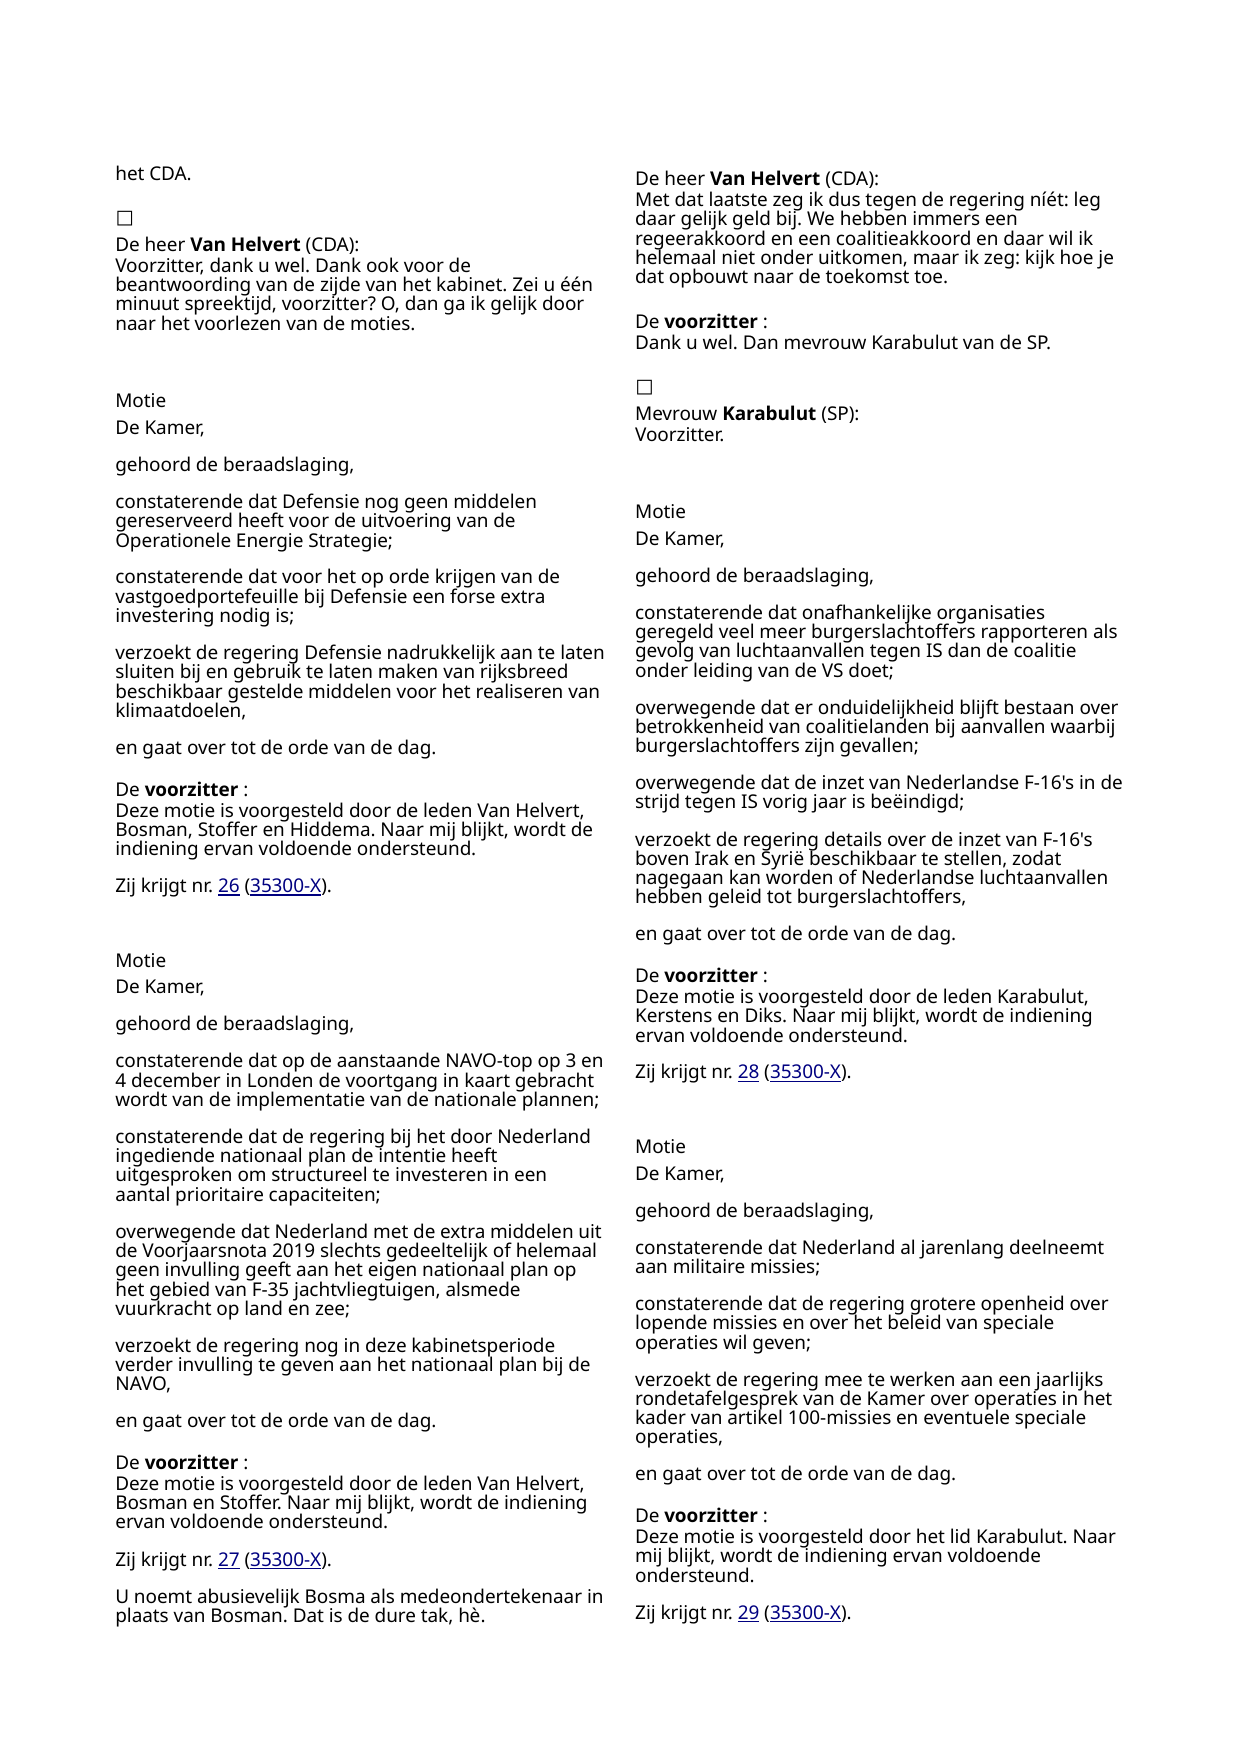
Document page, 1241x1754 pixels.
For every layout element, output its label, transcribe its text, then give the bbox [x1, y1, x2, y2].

text overwegende dat de inzet van Nederlandse F-16's in de strijd tegen IS vorig jaar is beëindigd; [635, 774, 1125, 813]
text De voorzitter : [635, 962, 1125, 988]
text Deze motie is voorgesteld door de leden Van Helvert, Bosman, Stoffer en Hiddema. Naar mij blijkt, wordt de indiening ervan voldoende ondersteund. [115, 802, 605, 859]
text overwegende dat er onduidelijkheid blijft bestaan over betrokkenheid van coalitielanden bij aanvallen waarbij burgerslachtoffers zijn gevallen; [635, 699, 1125, 757]
text gehoord de beraadslaging, [635, 1202, 1125, 1221]
text het CDA. [115, 165, 605, 184]
text constaterende dat Defensie nog geen middelen gereserveerd heeft voor de uitvoering van de Operationele Energie Strategie; [115, 493, 605, 551]
text en gaat over tot de orde van de dag. [635, 1465, 1125, 1485]
text overwegende dat Nederland met de extra middelen uit de Voorjaarsnota 2019 slechts gedeeltelijk of helemaal geen invulling geeft aan het eigen nationaal plan op het gebied van F-35 jachtvliegtuigen, alsmede vuurkracht op land en zee; [115, 1223, 605, 1319]
text Zij krijgt nr. 26 (35300-X). [115, 877, 605, 896]
text Zij krijgt nr. 28 (35300-X). [635, 1063, 1125, 1083]
text De Kamer, [115, 419, 605, 438]
text Deze motie is voorgesteld door het lid Karabulut. Naar mij blijkt, wordt de indiening ervan voldoende ondersteund. [635, 1528, 1125, 1586]
text constaterende dat Nederland al jarenlang deelneemt aan militaire missies; [635, 1239, 1125, 1277]
text De voorzitter : [115, 776, 605, 802]
text gehoord de beraadslaging, [635, 567, 1125, 586]
text en gaat over tot de orde van de dag. [115, 739, 605, 758]
text De voorzitter : [115, 1449, 605, 1475]
text De voorzitter : [635, 308, 1125, 334]
text Mevrouw Karabulut (SP): [635, 400, 1125, 426]
text Zij krijgt nr. 29 (35300-X). [635, 1604, 1125, 1623]
text Voorzitter, dank u wel. Dank ook voor de beantwoording van de zijde van het kabinet. Zei u één minuut spreektijd, voorzitter? O, dan ga ik gelijk door naar het voorlezen van de moties. [115, 257, 605, 334]
text Deze motie is voorgesteld door de leden Karabulut, Kerstens en Diks. Naar mij blijkt, wordt de indiening ervan voldoende ondersteund. [635, 988, 1125, 1046]
text constaterende dat de regering grotere openheid over lopende missies en over het beleid van speciale operaties wil geven; [635, 1295, 1125, 1353]
text Deze motie is voorgesteld door de leden Van Helvert, Bosman en Stoffer. Naar mij blijkt, wordt de indiening ervan voldoende ondersteund. [115, 1475, 605, 1533]
text constaterende dat de regering bij het door Nederland ingediende nationaal plan de intentie heeft uitgesproken om structureel te investeren in een aantal prioritaire capaciteiten; [115, 1128, 605, 1205]
text De Kamer, [635, 1165, 1125, 1184]
text De Kamer, [635, 530, 1125, 549]
text constaterende dat onafhankelijke organisaties geregeld veel meer burgerslachtoffers rapporteren als gevolg van luchtaanvallen tegen IS dan de coalitie onder leiding van de VS doet; [635, 604, 1125, 681]
text gehoord de beraadslaging, [115, 456, 605, 475]
text verzoekt de regering mee te werken aan een jaarlijks rondetafelgesprek van de Kamer over operaties in het kader van artikel 100-missies en eventuele speciale operaties, [635, 1371, 1125, 1448]
text Motie [635, 1133, 1125, 1159]
text Dank u wel. Dan mevrouw Karabulut van de SP. [635, 334, 1125, 353]
text Met dat laatste zeg ik dus tegen de regering níét: leg daar gelijk geld bij. We hebben immers een regeerakkoord en een coalitieakkoord en daar wil ik helemaal niet onder uitkomen, maar ik zeg: kijk hoe je dat opbouwt naar de toekomst toe. [635, 191, 1125, 287]
text verzoekt de regering nog in deze kabinetsperiode verder invulling te geven aan het nationaal plan bij de NAVO, [115, 1337, 605, 1394]
text constaterende dat voor het op orde krijgen van de vastgoedportefeuille bij Defensie een forse extra investering nodig is; [115, 568, 605, 626]
text De Kamer, [115, 978, 605, 998]
text Motie [115, 387, 605, 413]
text ⬜ [635, 374, 1125, 400]
text constaterende dat op de aanstaande NAVO-top op 3 en 4 december in Londen de voortgang in kaart gebracht wordt van de implementatie van de nationale plannen; [115, 1052, 605, 1110]
text en gaat over tot de orde van de dag. [635, 925, 1125, 944]
text U noemt abusievelijk Bosma als medeondertekenaar in plaats van Bosman. Dat is de dure tak, hè. [115, 1588, 605, 1626]
text Motie [115, 947, 605, 972]
text Zij krijgt nr. 27 (35300-X). [115, 1551, 605, 1570]
text en gaat over tot de orde van de dag. [115, 1412, 605, 1432]
text Voorzitter. [635, 426, 1125, 445]
text ⬜ [115, 205, 605, 231]
text gehoord de beraadslaging, [115, 1015, 605, 1035]
text verzoekt de regering details over de inzet van F-16's boven Irak en Syrië beschikbaar te stellen, zodat nagegaan kan worden of Nederlandse luchtaanvallen hebben geleid tot burgerslachtoffers, [635, 831, 1125, 908]
text De heer Van Helvert (CDA): [115, 231, 605, 257]
text De heer Van Helvert (CDA): [635, 165, 1125, 191]
text De voorzitter : [635, 1502, 1125, 1528]
text Motie [635, 498, 1125, 524]
text verzoekt de regering Defensie nadrukkelijk aan te laten sluiten bij en gebruik te laten maken van rijksbreed beschikbaar gestelde middelen voor het realiseren van klimaatdoelen, [115, 644, 605, 721]
